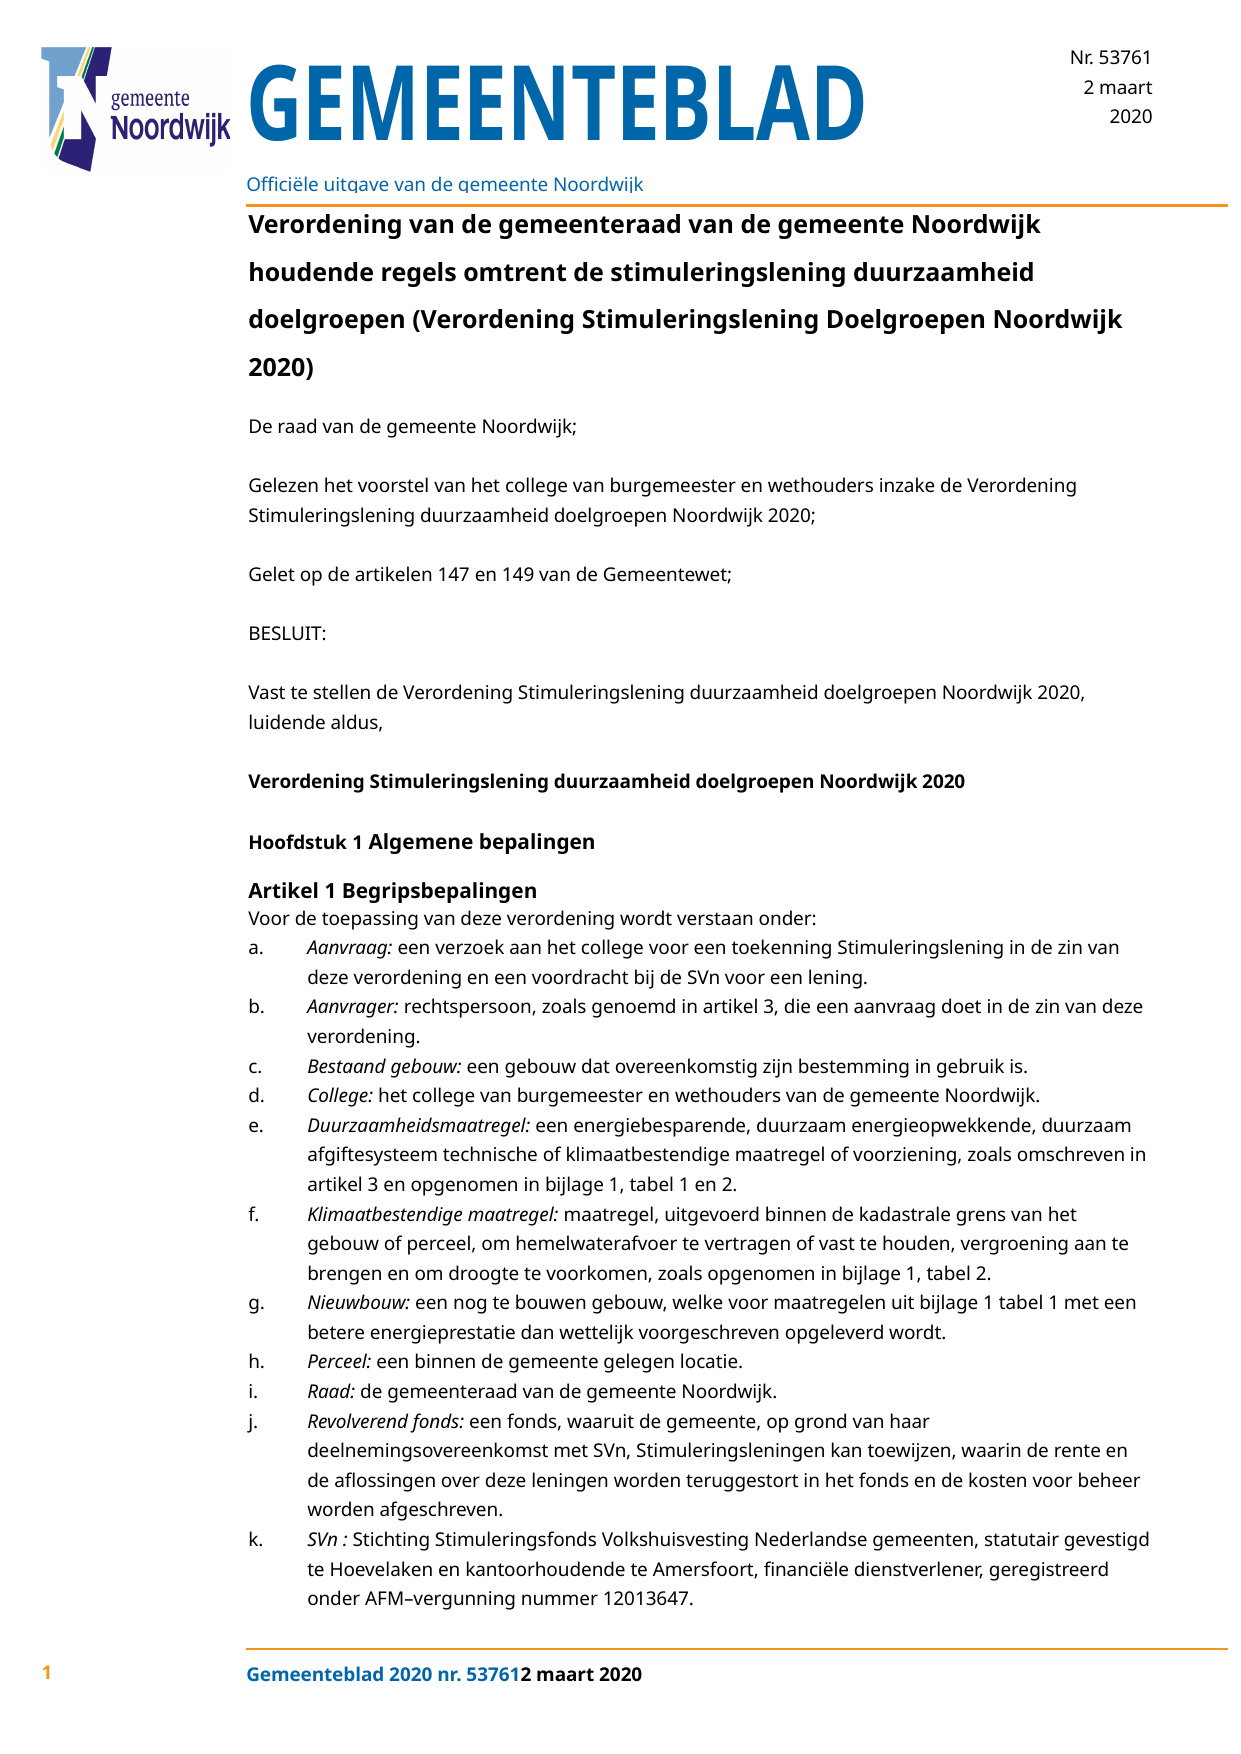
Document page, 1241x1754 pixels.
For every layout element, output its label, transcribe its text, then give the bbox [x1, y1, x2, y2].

text De raad van de gemeente Noordwijk; [248, 413, 1152, 439]
list Klimaatbestendige maatregel: maatregel, uitgevoerd binnen de kadastrale grens van het gebouw of perceel, om hemelwaterafvoer te vertragen of vast te houden, vergroening aan te brengen en om droogte te voorkomen, zoals opgenomen in bijlage 1, tabel 2. [248, 1201, 1152, 1286]
list SVn : Stichting Stimuleringsfonds Volkshuisvesting Nederlandse gemeenten, statutair gevestigd te Hoevelaken en kantoorhoudende te Amersfoort, financiële dienstverlener, geregistreerd onder AFM–vergunning nummer 12013647. [248, 1526, 1152, 1611]
list Aanvrager: rechtspersoon, zoals genoemd in artikel 3, die een aanvraag doet in de zin van deze verordening. [248, 994, 1152, 1049]
picture [41, 47, 231, 172]
list Perceel: een binnen de gemeente gelegen locatie. [248, 1349, 1152, 1374]
list Duurzaamheidsmaatregel: een energiebesparende, duurzaam energieopwekkende, duurzaam afgiftesysteem technische of klimaatbestendige maatregel of voorziening, zoals omschreven in artikel 3 en opgenomen in bijlage 1, tabel 1 en 2. [248, 1112, 1152, 1197]
list Aanvraag: een verzoek aan het college voor een toekenning Stimuleringslening in de zin van deze verordening en een voordracht bij de SVn voor een lening. [248, 934, 1152, 990]
text Vast te stellen de Verordening Stimuleringslening duurzaamheid doelgroepen Noordwijk 2020, luidende aldus, [248, 679, 1152, 735]
text Voor de toepassing van deze verordening wordt verstaan onder: [248, 905, 1152, 931]
text Hoofdstuk 1 Algemene bepalingen [248, 827, 1152, 856]
text Gelet op de artikelen 147 en 149 van de Gemeentewet; [248, 561, 1152, 587]
list College: het college van burgemeester en wethouders van de gemeente Noordwijk. [248, 1082, 1152, 1108]
text Verordening van de gemeenteraad van de gemeente Noordwijk houdende regels omtrent de stimuleringslening duurzaamheid doelgroepen (Verordening Stimuleringslening Doelgroepen Noordwijk 2020) [248, 207, 1152, 384]
list Revolverend fonds: een fonds, waaruit de gemeente, op grond van haar deelnemingsovereenkomst met SVn, Stimuleringsleningen kan toewijzen, waarin de rente en de aflossingen over deze leningen worden teruggestort in het fonds en de kosten voor beheer worden afgeschreven. [248, 1408, 1152, 1522]
text Artikel 1 Begripsbepalingen [248, 877, 1152, 905]
text Verordening Stimuleringslening duurzaamheid doelgroepen Noordwijk 2020 [248, 768, 1152, 794]
list Nieuwbouw: een nog te bouwen gebouw, welke voor maatregelen uit bijlage 1 tabel 1 met een betere energieprestatie dan wettelijk voorgeschreven opgeleverd wordt. [248, 1289, 1152, 1345]
list Raad: de gemeenteraad van de gemeente Noordwijk. [248, 1378, 1152, 1404]
text Gelezen het voorstel van het college van burgemeester en wethouders inzake de Verordening Stimuleringslening duurzaamheid doelgroepen Noordwijk 2020; [248, 472, 1152, 528]
list Bestaand gebouw: een gebouw dat overeenkomstig zijn bestemming in gebruik is. [248, 1053, 1152, 1079]
text BESLUIT: [248, 620, 1152, 646]
